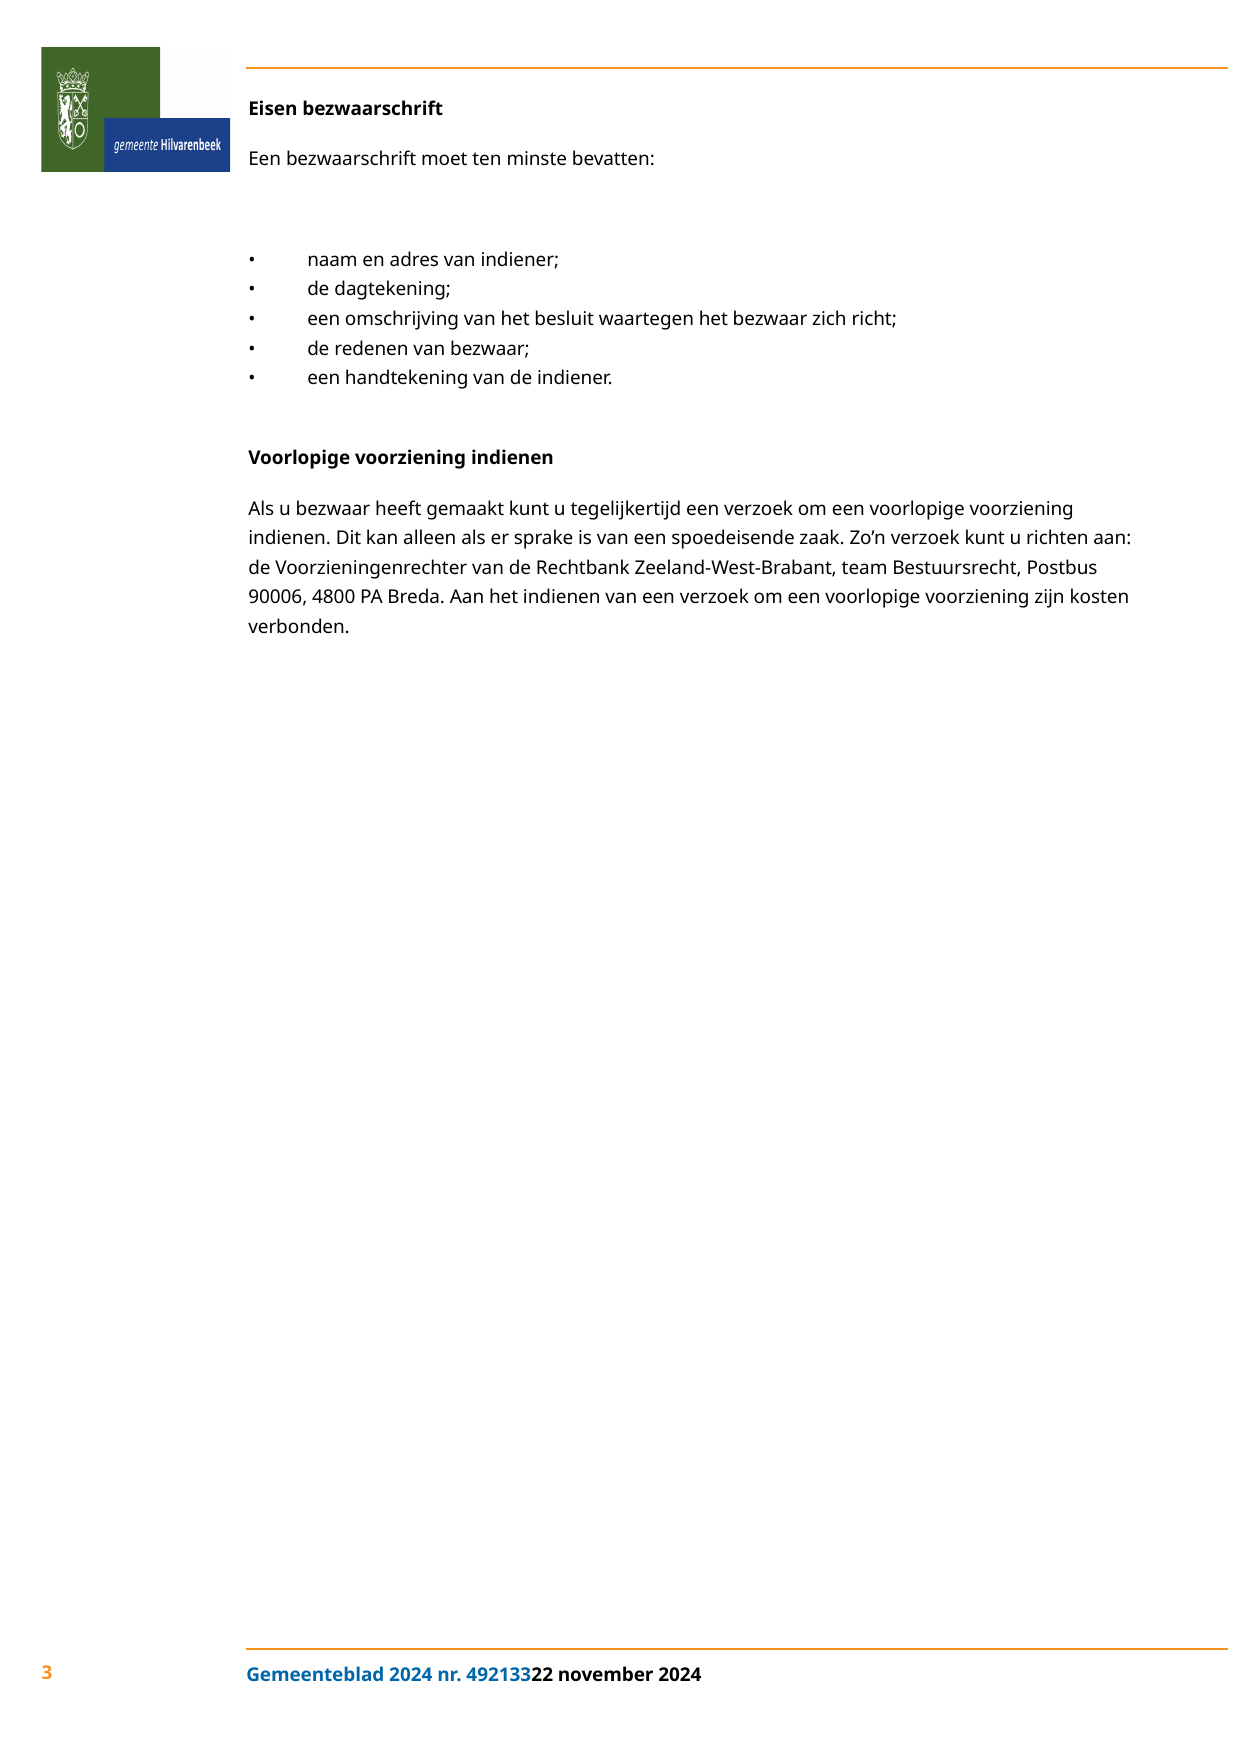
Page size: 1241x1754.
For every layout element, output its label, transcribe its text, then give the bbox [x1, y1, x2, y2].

list de redenen van bezwaar; [248, 335, 1152, 361]
list naam en adres van indiener; [248, 246, 1152, 272]
list een handtekening van de indiener. [248, 364, 1152, 390]
text Als u bezwaar heeft gemaakt kunt u tegelijkertijd een verzoek om een voorlopige voorziening indienen. Dit kan alleen als er sprake is van een spoedeisende zaak. Zo’n verzoek kunt u richten aan: de Voorzieningenrechter van de Rechtbank Zeeland-West-Brabant, team Bestuursrecht, Postbus 90006, 4800 PA Breda. Aan het indienen van een verzoek om een voorlopige voorziening zijn kosten verbonden. [248, 495, 1152, 639]
list een omschrijving van het besluit waartegen het bezwaar zich richt; [248, 305, 1152, 331]
text Een bezwaarschrift moet ten minste bevatten: [248, 145, 1152, 171]
picture [41, 47, 231, 172]
text Voorlopige voorziening indienen [248, 444, 1152, 470]
list de dagtekening; [248, 276, 1152, 301]
text Eisen bezwaarschrift [248, 95, 1152, 121]
